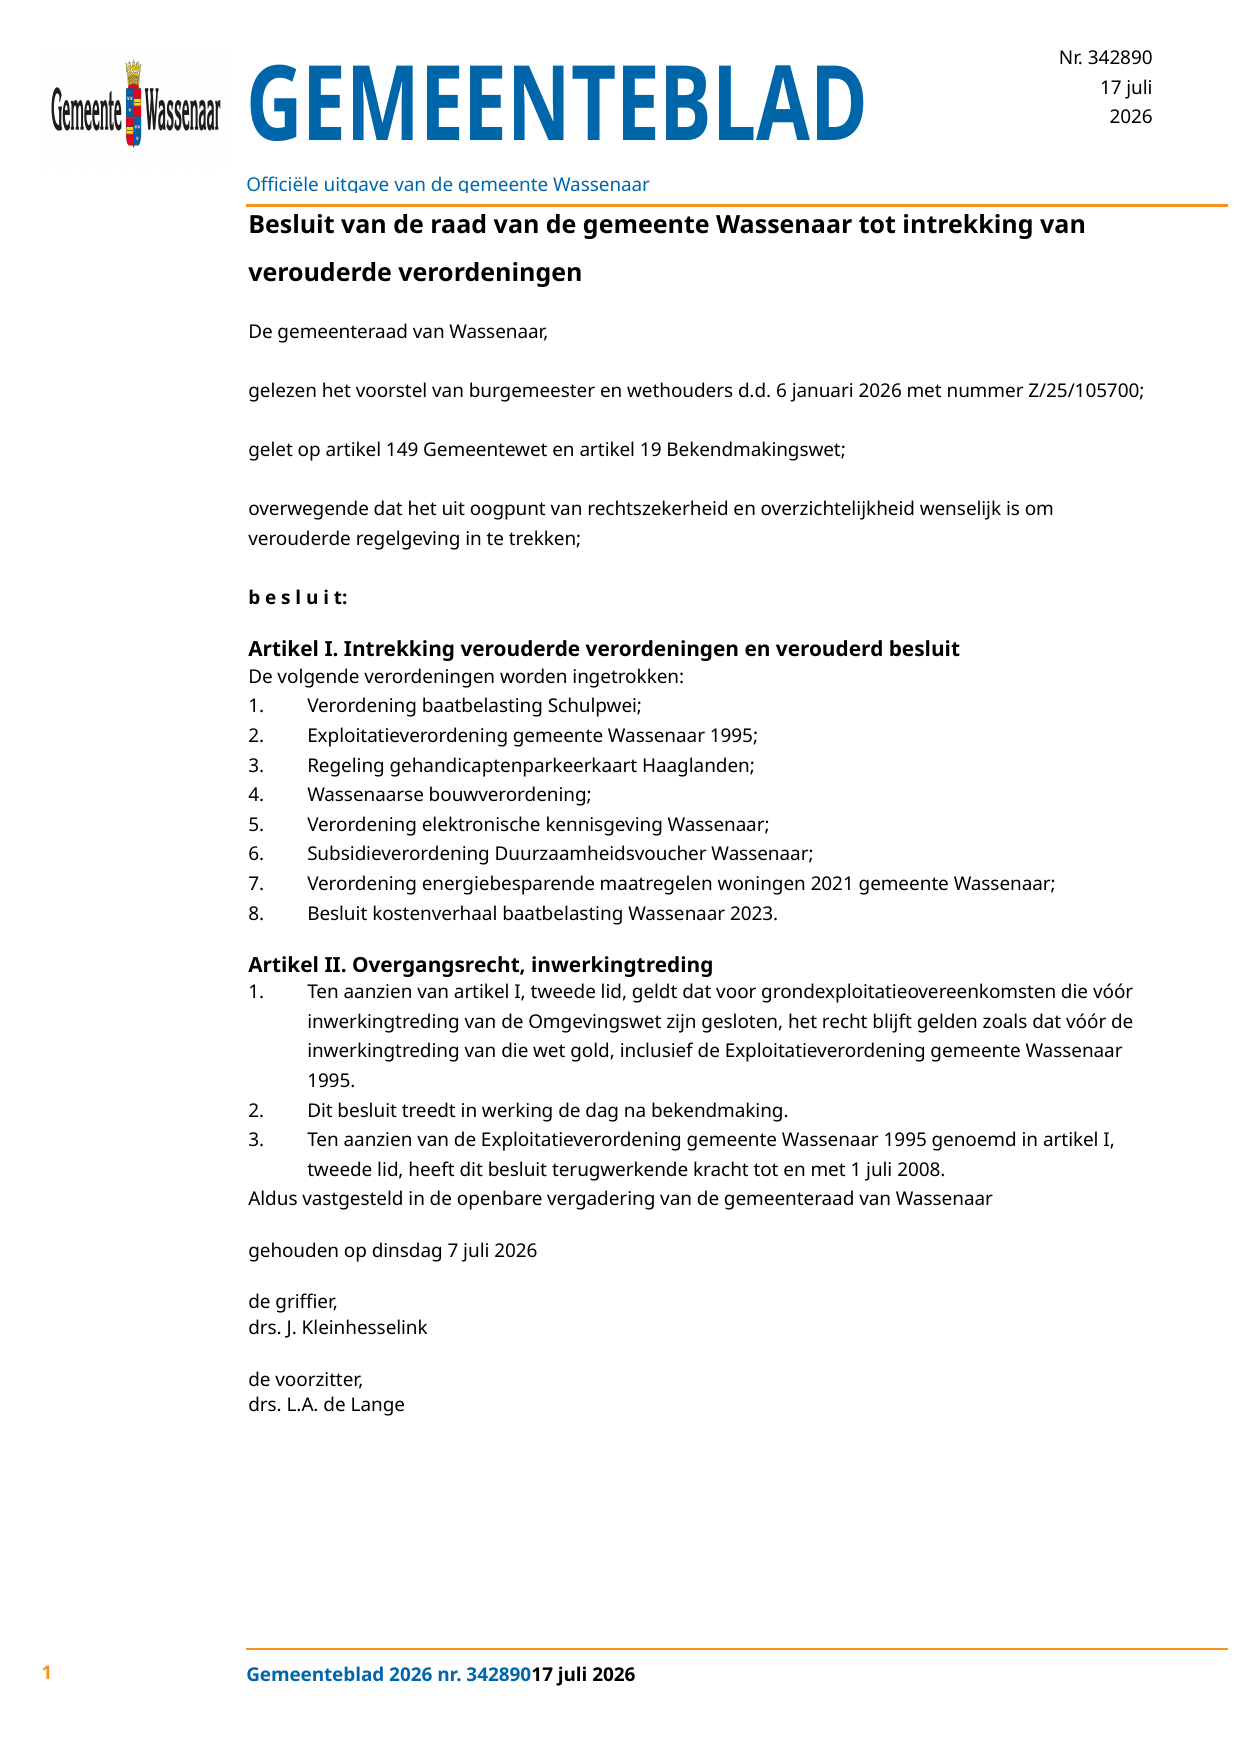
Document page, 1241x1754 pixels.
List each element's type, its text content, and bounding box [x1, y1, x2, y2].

text de voorzitter, [248, 1366, 1152, 1391]
list Ten aanzien van artikel I, tweede lid, geldt dat voor grondexploitatieovereenkomsten die vóór inwerkingtreding van de Omgevingswet zijn gesloten, het recht blijft gelden zoals dat vóór de inwerkingtreding van die wet gold, inclusief de Exploitatieverordening gemeente Wassenaar 1995. [248, 978, 1152, 1093]
text Artikel II. Overgangsrecht, inwerkingtreding [248, 950, 1152, 978]
list Besluit kostenverhaal baatbelasting Wassenaar 2023. [248, 900, 1152, 925]
text De gemeenteraad van Wassenaar, [248, 318, 1152, 344]
text gelezen het voorstel van burgemeester en wethouders d.d. 6 januari 2026 met nummer Z/25/105700; [248, 377, 1152, 403]
text b e s l u i t: [248, 584, 1152, 610]
text gelet op artikel 149 Gemeentewet en artikel 19 Bekendmakingswet; [248, 436, 1152, 462]
text overwegende dat het uit oogpunt van rechtszekerheid en overzichtelijkheid wenselijk is om verouderde regelgeving in te trekken; [248, 495, 1152, 551]
list Dit besluit treedt in werking de dag na bekendmaking. [248, 1097, 1152, 1123]
list Ten aanzien van de Exploitatieverordening gemeente Wassenaar 1995 genoemd in artikel I, tweede lid, heeft dit besluit terugwerkende kracht tot en met 1 juli 2008. [248, 1126, 1152, 1182]
list Wassenaarse bouwverordening; [248, 781, 1152, 807]
list Verordening baatbelasting Schulpwei; [248, 693, 1152, 718]
text drs. J. Kleinhesselink [248, 1314, 1152, 1340]
text de griffier, [248, 1288, 1152, 1314]
text gehouden op dinsdag 7 juli 2026 [248, 1237, 1152, 1263]
list Regeling gehandicaptenparkeerkaart Haaglanden; [248, 752, 1152, 777]
list Subsidieverordening Duurzaamheidsvoucher Wassenaar; [248, 841, 1152, 866]
text Artikel I. Intrekking verouderde verordeningen en verouderd besluit [248, 634, 1152, 663]
list Exploitatieverordening gemeente Wassenaar 1995; [248, 722, 1152, 748]
text drs. L.A. de Lange [248, 1391, 1152, 1417]
text Besluit van de raad van de gemeente Wassenaar tot intrekking van verouderde verordeningen [248, 207, 1152, 288]
text De volgende verordeningen worden ingetrokken: [248, 663, 1152, 689]
list Verordening elektronische kennisgeving Wassenaar; [248, 811, 1152, 837]
list Verordening energiebesparende maatregelen woningen 2021 gemeente Wassenaar; [248, 870, 1152, 896]
text Aldus vastgesteld in de openbare vergadering van de gemeenteraad van Wassenaar [248, 1186, 1152, 1211]
picture [41, 47, 231, 172]
